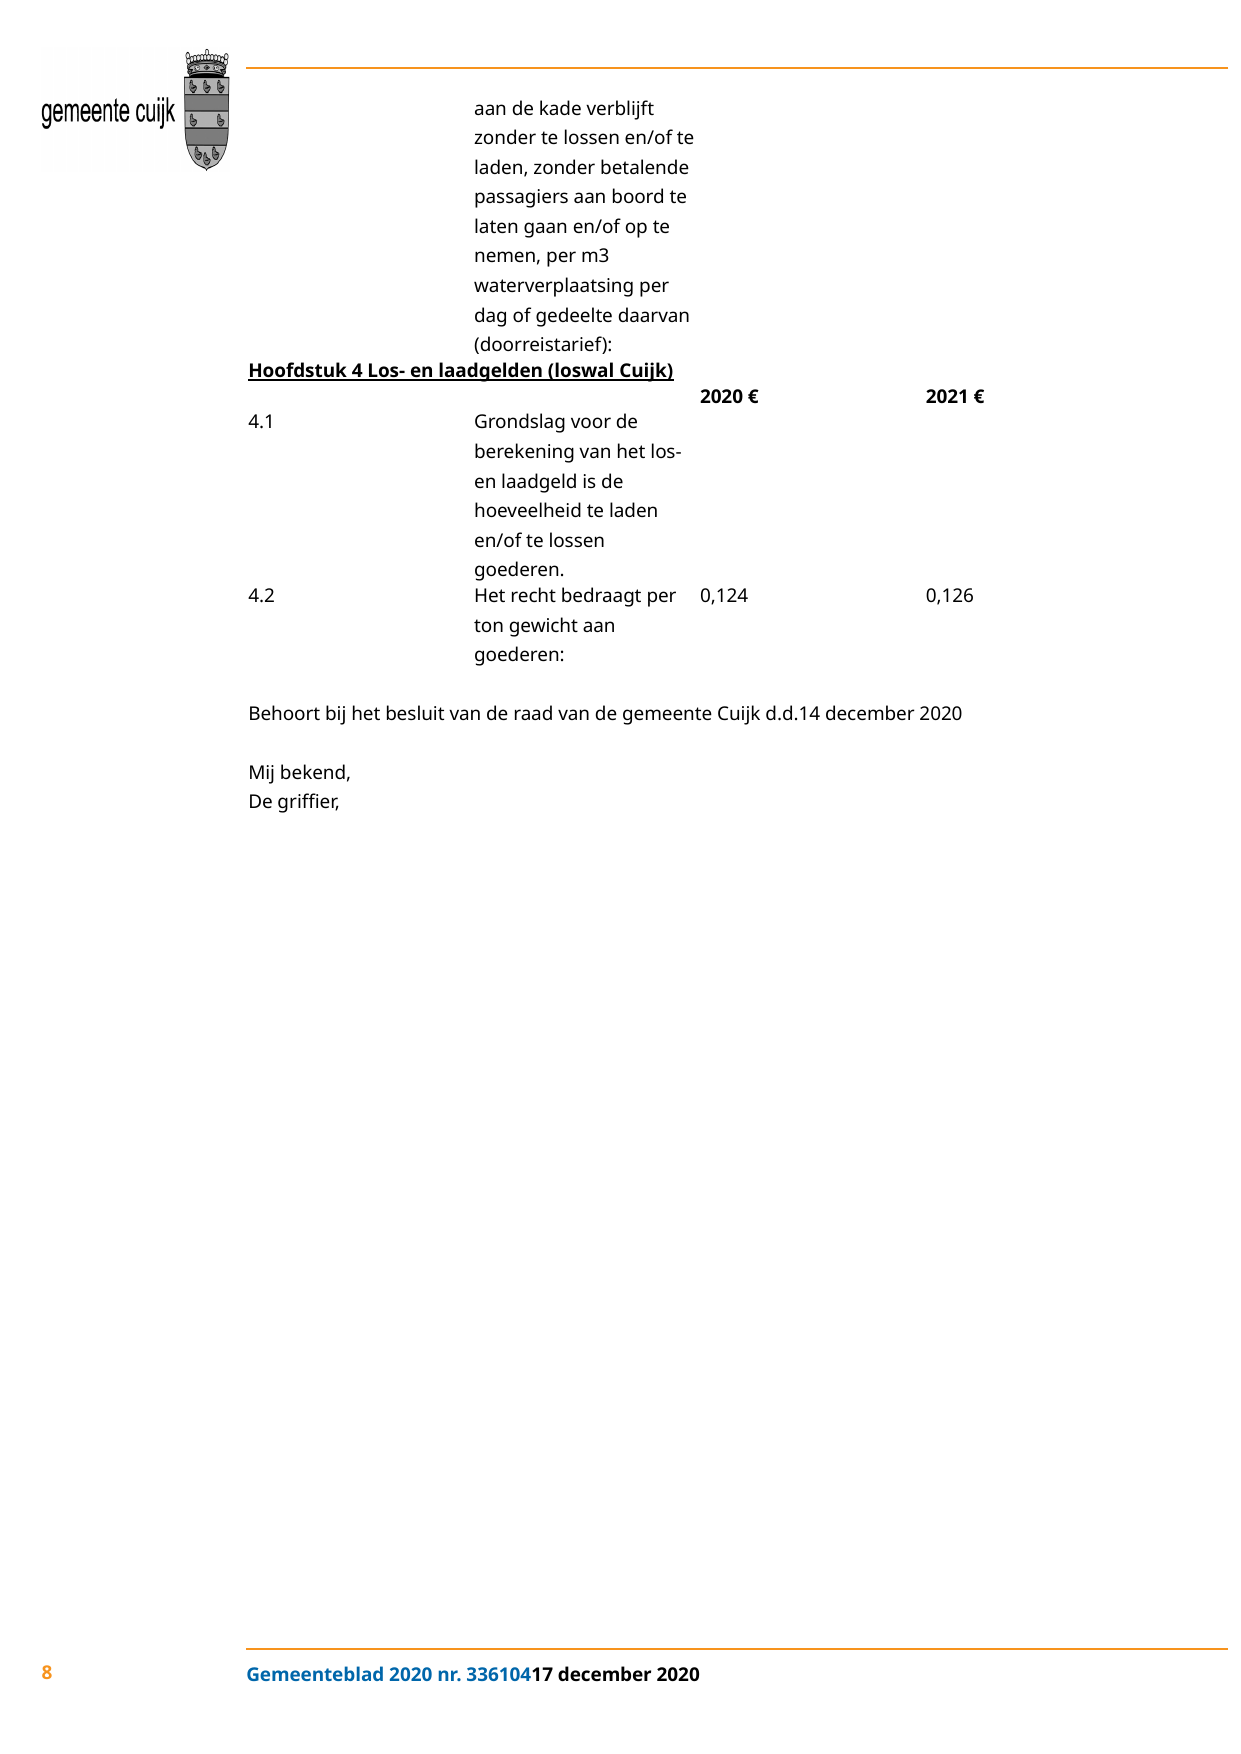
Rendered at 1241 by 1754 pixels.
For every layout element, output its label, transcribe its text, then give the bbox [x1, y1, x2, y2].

table_cell [248, 95, 474, 357]
table_cell Hoofdstuk 4 Los- en laadgelden (loswal Cuijk) [248, 357, 1152, 383]
table_cell [926, 409, 1152, 582]
table_cell Het recht bedraagt per ton gewicht aan goederen: [474, 582, 700, 667]
picture [41, 47, 231, 172]
table_cell [700, 409, 926, 582]
table_cell 2020 € [700, 383, 926, 409]
table_cell 2021 € [926, 383, 1152, 409]
table_cell [700, 95, 926, 357]
table_cell [248, 383, 474, 409]
table_cell 4.2 [248, 582, 474, 667]
text De griffier, [248, 789, 1152, 814]
table_cell 4.1 [248, 409, 474, 582]
text Mij bekend, [248, 759, 1152, 785]
table_cell 0,124 [700, 582, 926, 667]
table_cell 0,126 [926, 582, 1152, 667]
table_cell Grondslag voor de berekening van het los- en laadgeld is de hoeveelheid te laden en/of te lossen goederen. [474, 409, 700, 582]
table_cell [926, 95, 1152, 357]
table_cell [474, 383, 700, 409]
table_cell aan de kade verblijft zonder te lossen en/of te laden, zonder beta­lende passagiers aan boord te laten gaan en/of op te nemen, per m3 waterverplaatsing per dag of gedeelte daarvan (doorreistarief): [474, 95, 700, 357]
text Behoort bij het besluit van de raad van de gemeente Cuijk d.d.14 december 2020 [248, 700, 1152, 726]
